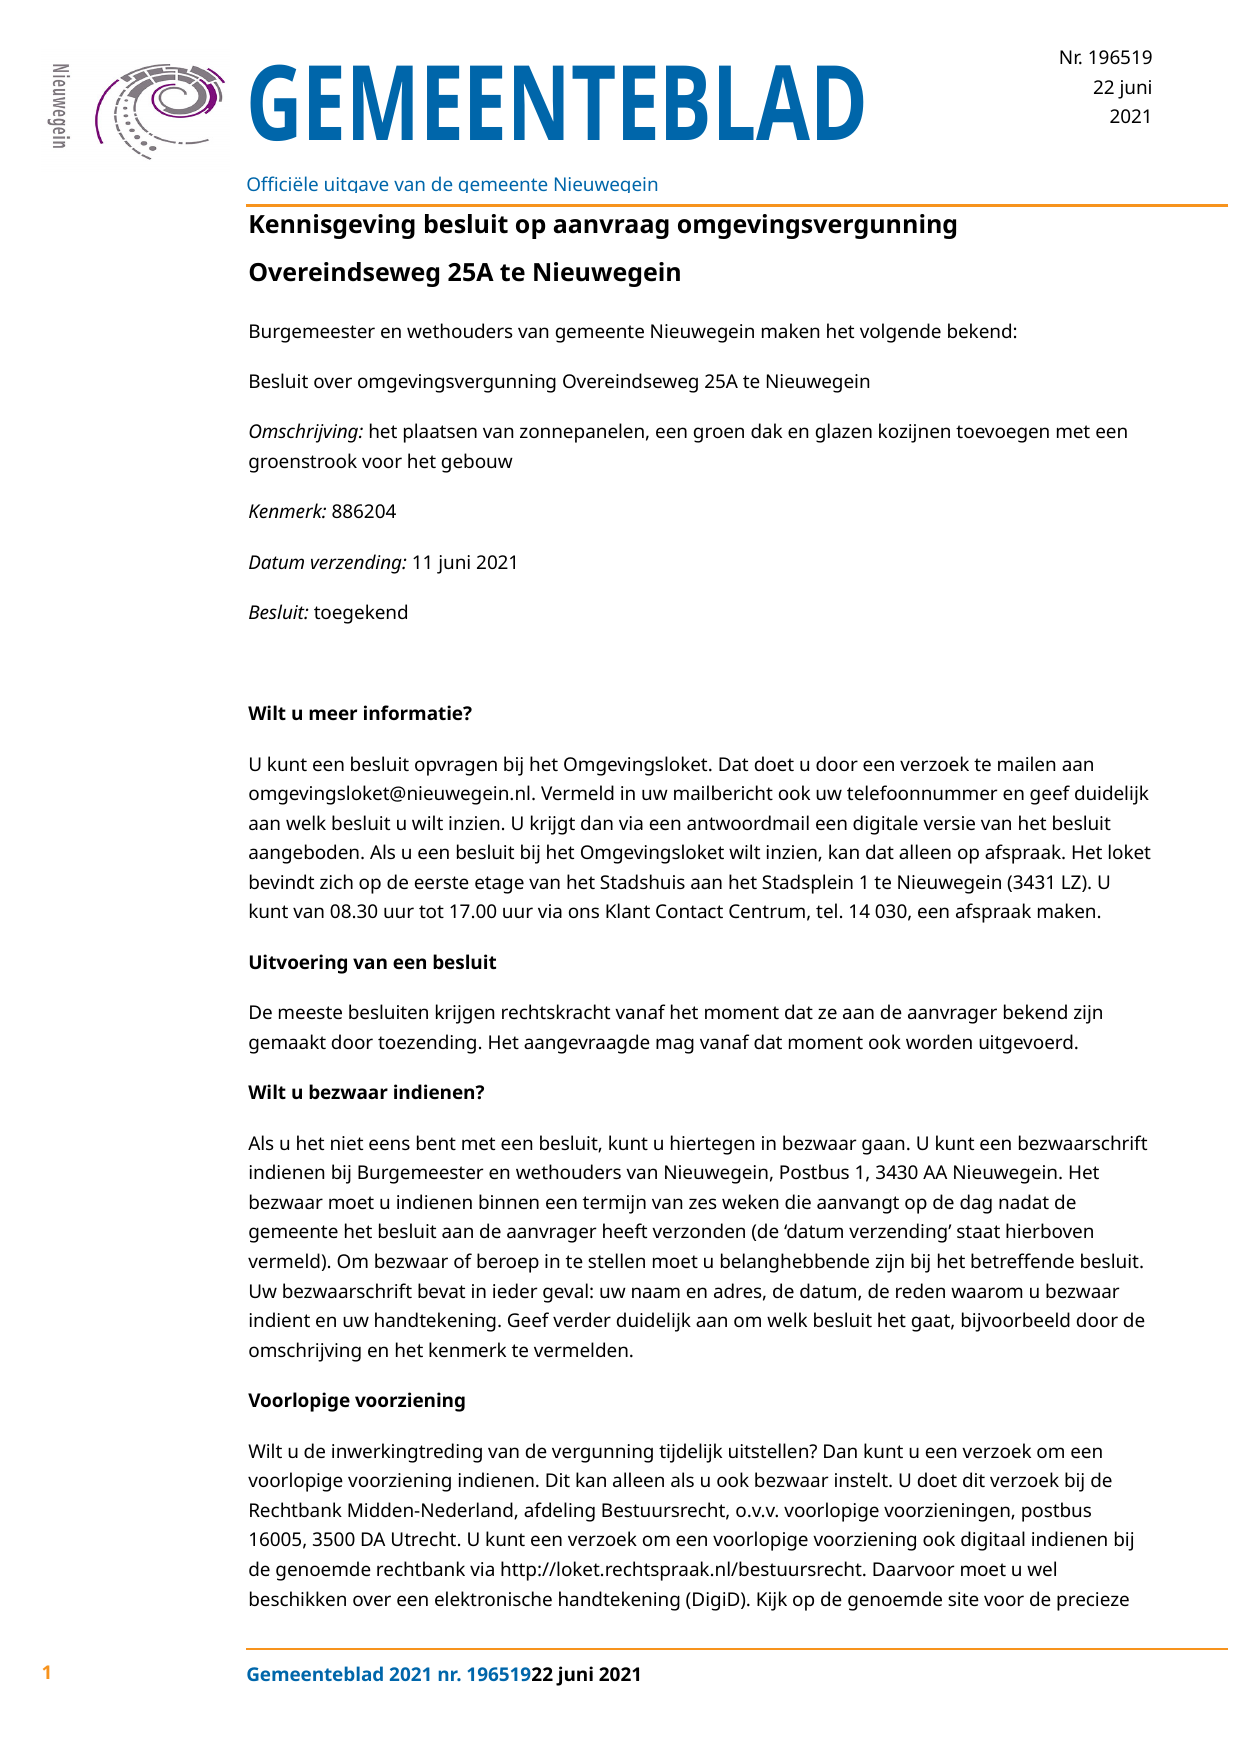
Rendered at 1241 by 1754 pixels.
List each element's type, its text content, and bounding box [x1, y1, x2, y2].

text Wilt u de inwerkingtreding van de vergunning tijdelijk uitstellen? Dan kunt u een verzoek om een voorlopige voorziening indienen. Dit kan alleen als u ook bezwaar instelt. U doet dit verzoek bij de Rechtbank Midden-Nederland, afdeling Bestuursrecht, o.v.v. voorlopige voorzieningen, postbus 16005, 3500 DA Utrecht. U kunt een verzoek om een voorlopige voorziening ook digitaal indienen bij de genoemde rechtbank via http://loket.rechtspraak.nl/bestuursrecht. Daarvoor moet u wel beschikken over een elektronische handtekening (DigiD). Kijk op de genoemde site voor de precieze [248, 1438, 1152, 1612]
text Burgemeester en wethouders van gemeente Nieuwegein maken het volgende bekend: [248, 318, 1152, 344]
text Als u het niet eens bent met een besluit, kunt u hiertegen in bezwaar gaan. U kunt een bezwaarschrift indienen bij Burgemeester en wethouders van Nieuwegein, Postbus 1, 3430 AA Nieuwegein. Het bezwaar moet u indienen binnen een termijn van zes weken die aanvangt op de dag nadat de gemeente het besluit aan de aanvrager heeft verzonden (de ‘datum verzending’ staat hierboven vermeld). Om bezwaar of beroep in te stellen moet u belanghebbende zijn bij het betreffende besluit. Uw bezwaarschrift bevat in ieder geval: uw naam en adres, de datum, de reden waarom u bezwaar indient en uw handtekening. Geef verder duidelijk aan om welk besluit het gaat, bijvoorbeeld door de omschrijving en het kenmerk te vermelden. [248, 1130, 1152, 1363]
text Omschrijving: het plaatsen van zonnepanelen, een groen dak en glazen kozijnen toevoegen met een groenstrook voor het gebouw [248, 419, 1152, 474]
text Voorlopige voorziening [248, 1387, 1152, 1413]
text Kenmerk: 886204 [248, 499, 1152, 524]
text U kunt een besluit opvragen bij het Omgevingsloket. Dat doet u door een verzoek te mailen aan omgevingsloket@nieuwegein.nl. Vermeld in uw mailbericht ook uw telefoonnummer en geef duidelijk aan welk besluit u wilt inzien. U krijgt dan via een antwoordmail een digitale versie van het besluit aangeboden. Als u een besluit bij het Omgevingsloket wilt inzien, kan dat alleen op afspraak. Het loket bevindt zich op de eerste etage van het Stadshuis aan het Stadsplein 1 te Nieuwegein (3431 LZ). U kunt van 08.30 uur tot 17.00 uur via ons Klant Contact Centrum, tel. 14 030, een afspraak maken. [248, 751, 1152, 924]
text De meeste besluiten krijgen rechtskracht vanaf het moment dat ze aan de aanvrager bekend zijn gemaakt door toezending. Het aangevraagde mag vanaf dat moment ook worden uitgevoerd. [248, 999, 1152, 1055]
text Wilt u meer informatie? [248, 700, 1152, 726]
text Besluit: toegekend [248, 599, 1152, 625]
text Datum verzending: 11 juni 2021 [248, 549, 1152, 575]
text Wilt u bezwaar indienen? [248, 1079, 1152, 1105]
text Besluit over omgevingsvergunning Overeindseweg 25A te Nieuwegein [248, 368, 1152, 394]
text Kennisgeving besluit op aanvraag omgevingsvergunning Overeindseweg 25A te Nieuwegein [248, 207, 1152, 288]
picture [41, 47, 231, 172]
text Uitvoering van een besluit [248, 949, 1152, 975]
